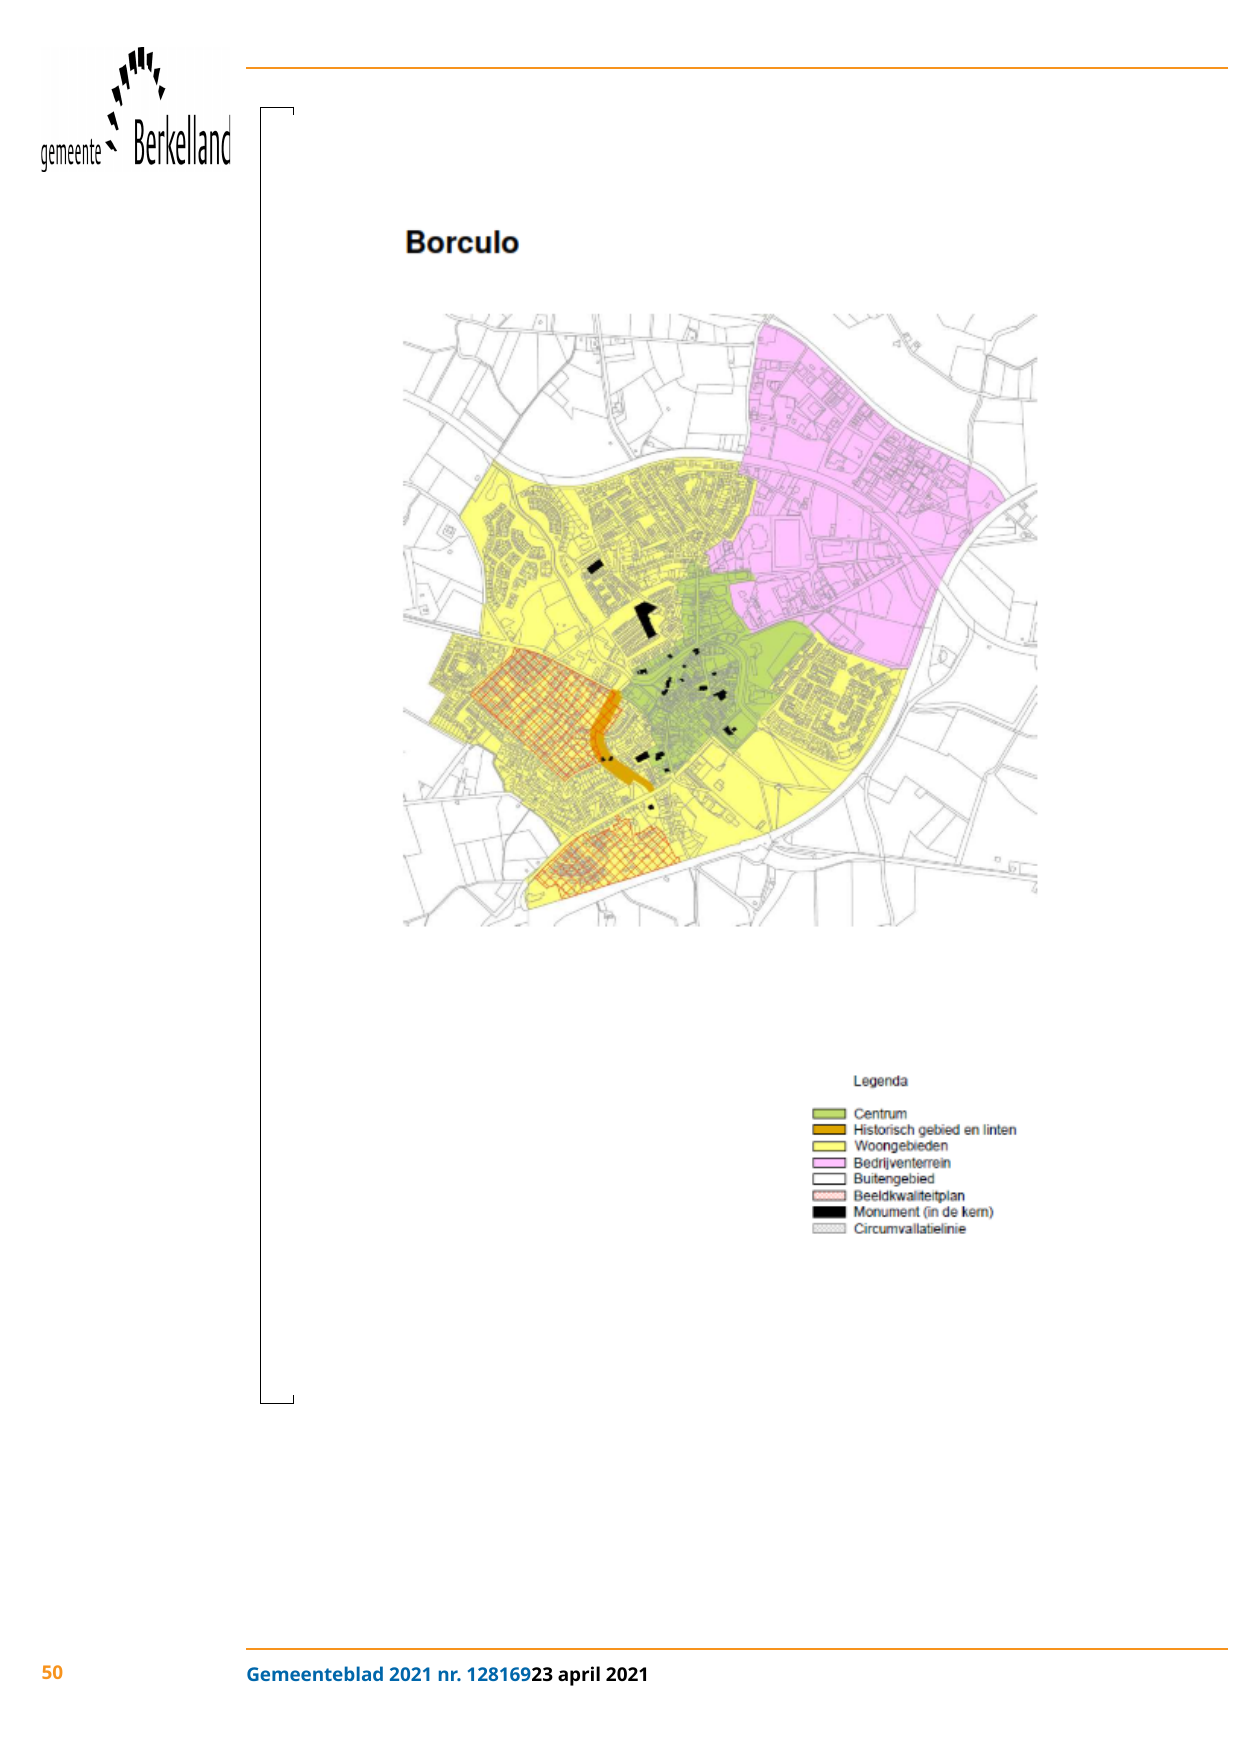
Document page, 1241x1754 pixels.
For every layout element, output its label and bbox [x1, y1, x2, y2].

picture [268, 115, 1173, 1395]
picture [41, 47, 231, 172]
